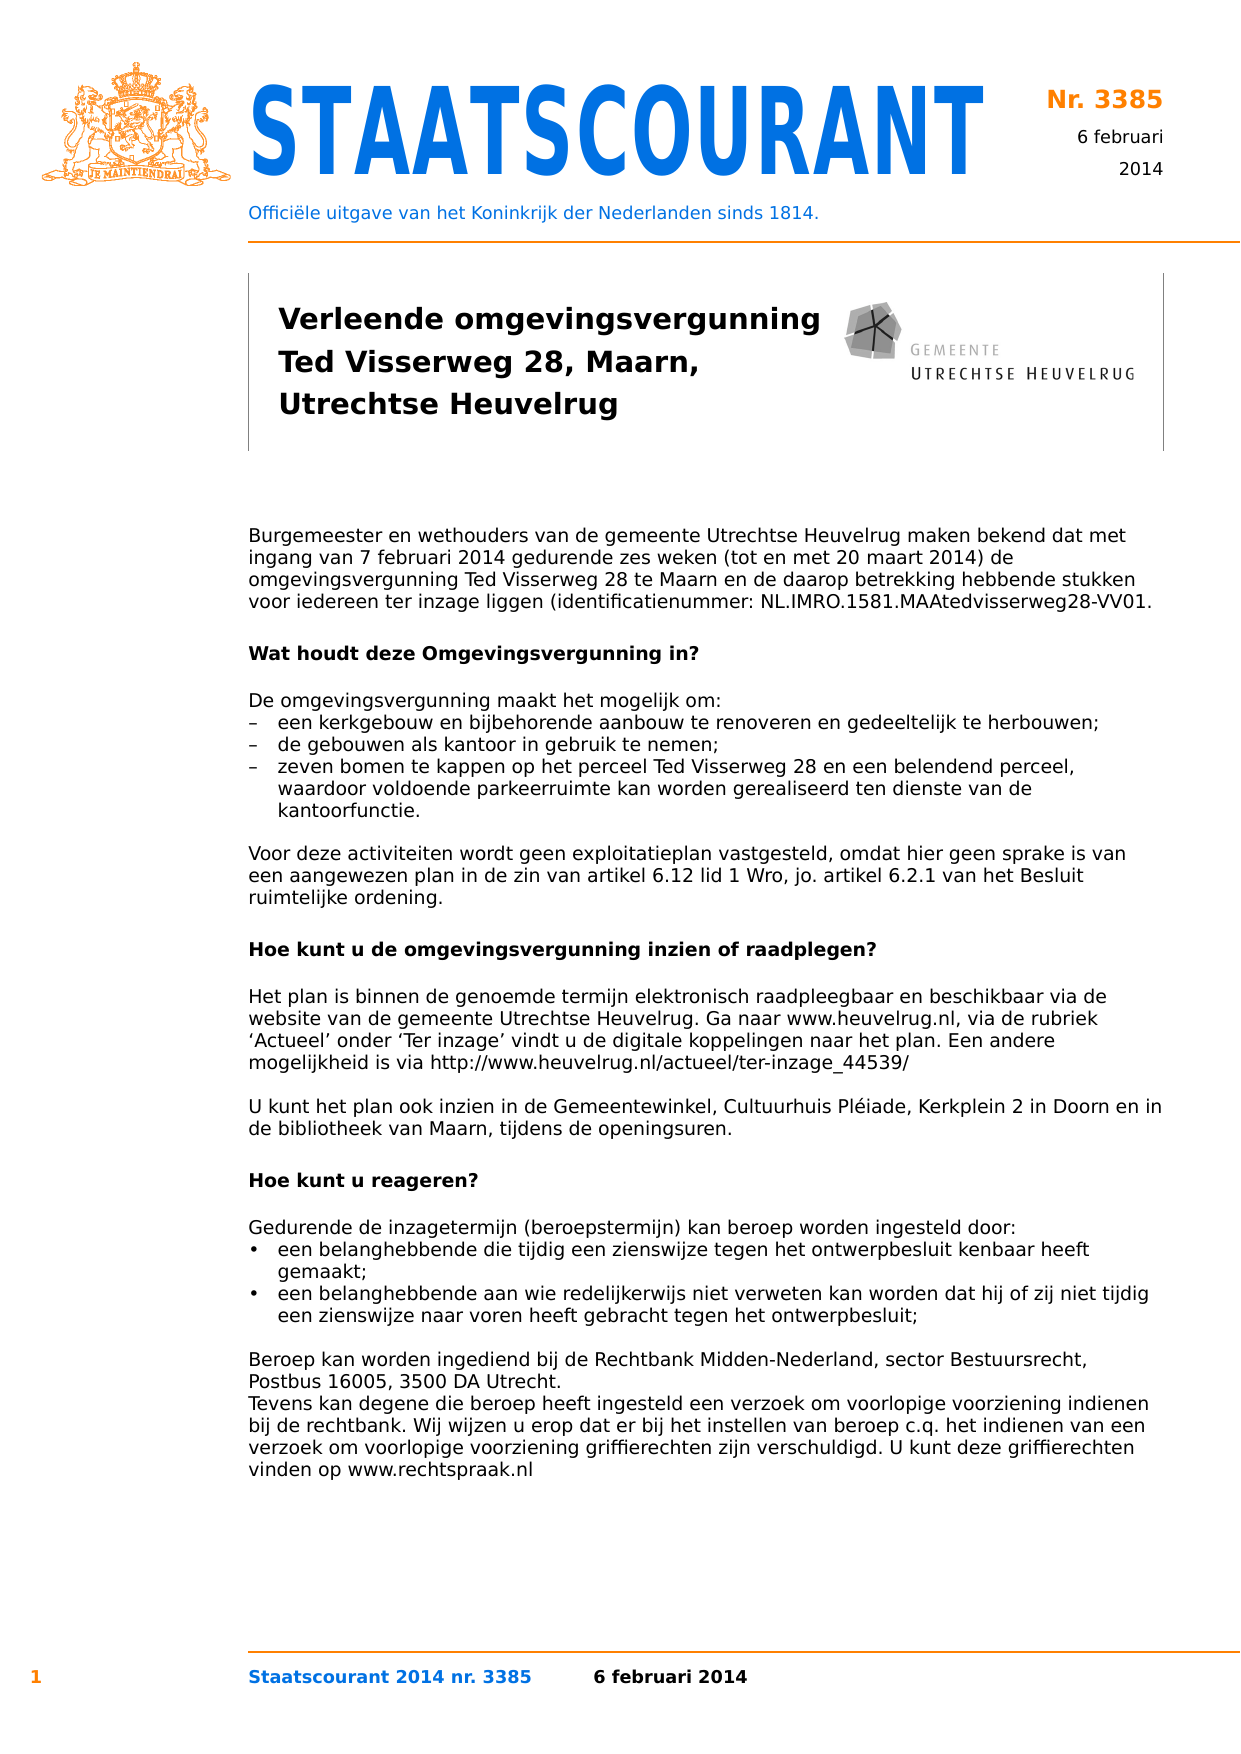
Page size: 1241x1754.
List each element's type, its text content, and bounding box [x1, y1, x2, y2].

text Het plan is binnen de genoemde termijn elektronisch raadpleegbaar en beschikbaar via de website van de gemeente Utrechtse Heuvelrug. Ga naar www.heuvelrug.nl, via de rubriek ‘Actueel’ onder ‘Ter inzage’ vindt u de digitale koppelingen naar het plan. Een andere mogelijkheid is via http://www.heuvelrug.nl/actueel/ter-inzage_44539/ [248, 986, 1163, 1074]
text Tevens kan degene die beroep heeft ingesteld een verzoek om voorlopige voorziening indienen bij de rechtbank. Wij wijzen u erop dat er bij het instellen van beroep c.q. het indienen van een verzoek om voorlopige voorziening griffierechten zijn verschuldigd. U kunt deze griffierechten vinden op www.rechtspraak.nl [248, 1393, 1163, 1481]
subtitle Verleende omgevingsvergunning Ted Visserweg 28, Maarn, Utrechtse Heuvelrug [249, 273, 1163, 451]
table_header [25, 62, 248, 241]
text Beroep kan worden ingediend bij de Rechtbank Midden-Nederland, sector Bestuursrecht, Postbus 16005, 3500 DA Utrecht. [248, 1349, 1163, 1393]
picture [844, 302, 1134, 380]
subtitle Hoe kunt u reageren? [248, 1170, 1163, 1192]
text Burgemeester en wethouders van de gemeente Utrechtse Heuvelrug maken bekend dat met ingang van 7 februari 2014 gedurende zes weken (tot en met 20 maart 2014) de omgevingsvergunning Ted Visserweg 28 te Maarn en de daarop betrekking hebbende stukken voor iedereen ter inzage liggen (identificatienummer: NL.IMRO.1581.MAAtedvisserweg28-VV01. [248, 525, 1163, 613]
text Voor deze activiteiten wordt geen exploitatieplan vastgesteld, omdat hier geen sprake is van een aangewezen plan in de zin van artikel 6.12 lid 1 Wro, jo. artikel 6.2.1 van het Besluit ruimtelijke ordening. [248, 843, 1163, 909]
text – de gebouwen als kantoor in gebruik te nemen; [248, 733, 1163, 756]
table_cell 6 februari [998, 121, 1240, 153]
table_header STAATSCOURANT [248, 62, 998, 203]
subtitle Wat houdt deze Omgevingsvergunning in? [248, 643, 1163, 664]
table_header Nr. 3385 [998, 62, 1240, 121]
text – zeven bomen te kappen op het perceel Ted Visserweg 28 en een belendend perceel, waardoor voldoende parkeerruimte kan worden gerealiseerd ten dienste van de kantoorfunctie. [248, 756, 1163, 821]
text De omgevingsvergunning maakt het mogelijk om: [248, 689, 1163, 712]
text • een belanghebbende aan wie redelijkerwijs niet verweten kan worden dat hij of zij niet tijdig een zienswijze naar voren heeft gebracht tegen het ontwerpbesluit; [248, 1283, 1163, 1327]
text – een kerkgebouw en bijbehorende aanbouw te renoveren en gedeeltelijk te herbouwen; [248, 712, 1163, 733]
text Gedurende de inzagetermijn (beroepstermijn) kan beroep worden ingesteld door: [248, 1217, 1163, 1239]
subtitle Hoe kunt u de omgevingsvergunning inzien of raadplegen? [248, 939, 1163, 961]
table_cell Officiële uitgave van het Koninkrijk der Nederlanden sinds 1814. [248, 203, 1240, 241]
table_cell 2014 [998, 153, 1240, 203]
text • een belanghebbende die tijdig een zienswijze tegen het ontwerpbesluit kenbaar heeft gemaakt; [248, 1239, 1163, 1283]
picture [41, 62, 231, 186]
text U kunt het plan ook inzien in de Gemeentewinkel, Cultuurhuis Pléiade, Kerkplein 2 in Doorn en in de bibliotheek van Maarn, tijdens de openingsuren. [248, 1096, 1163, 1140]
